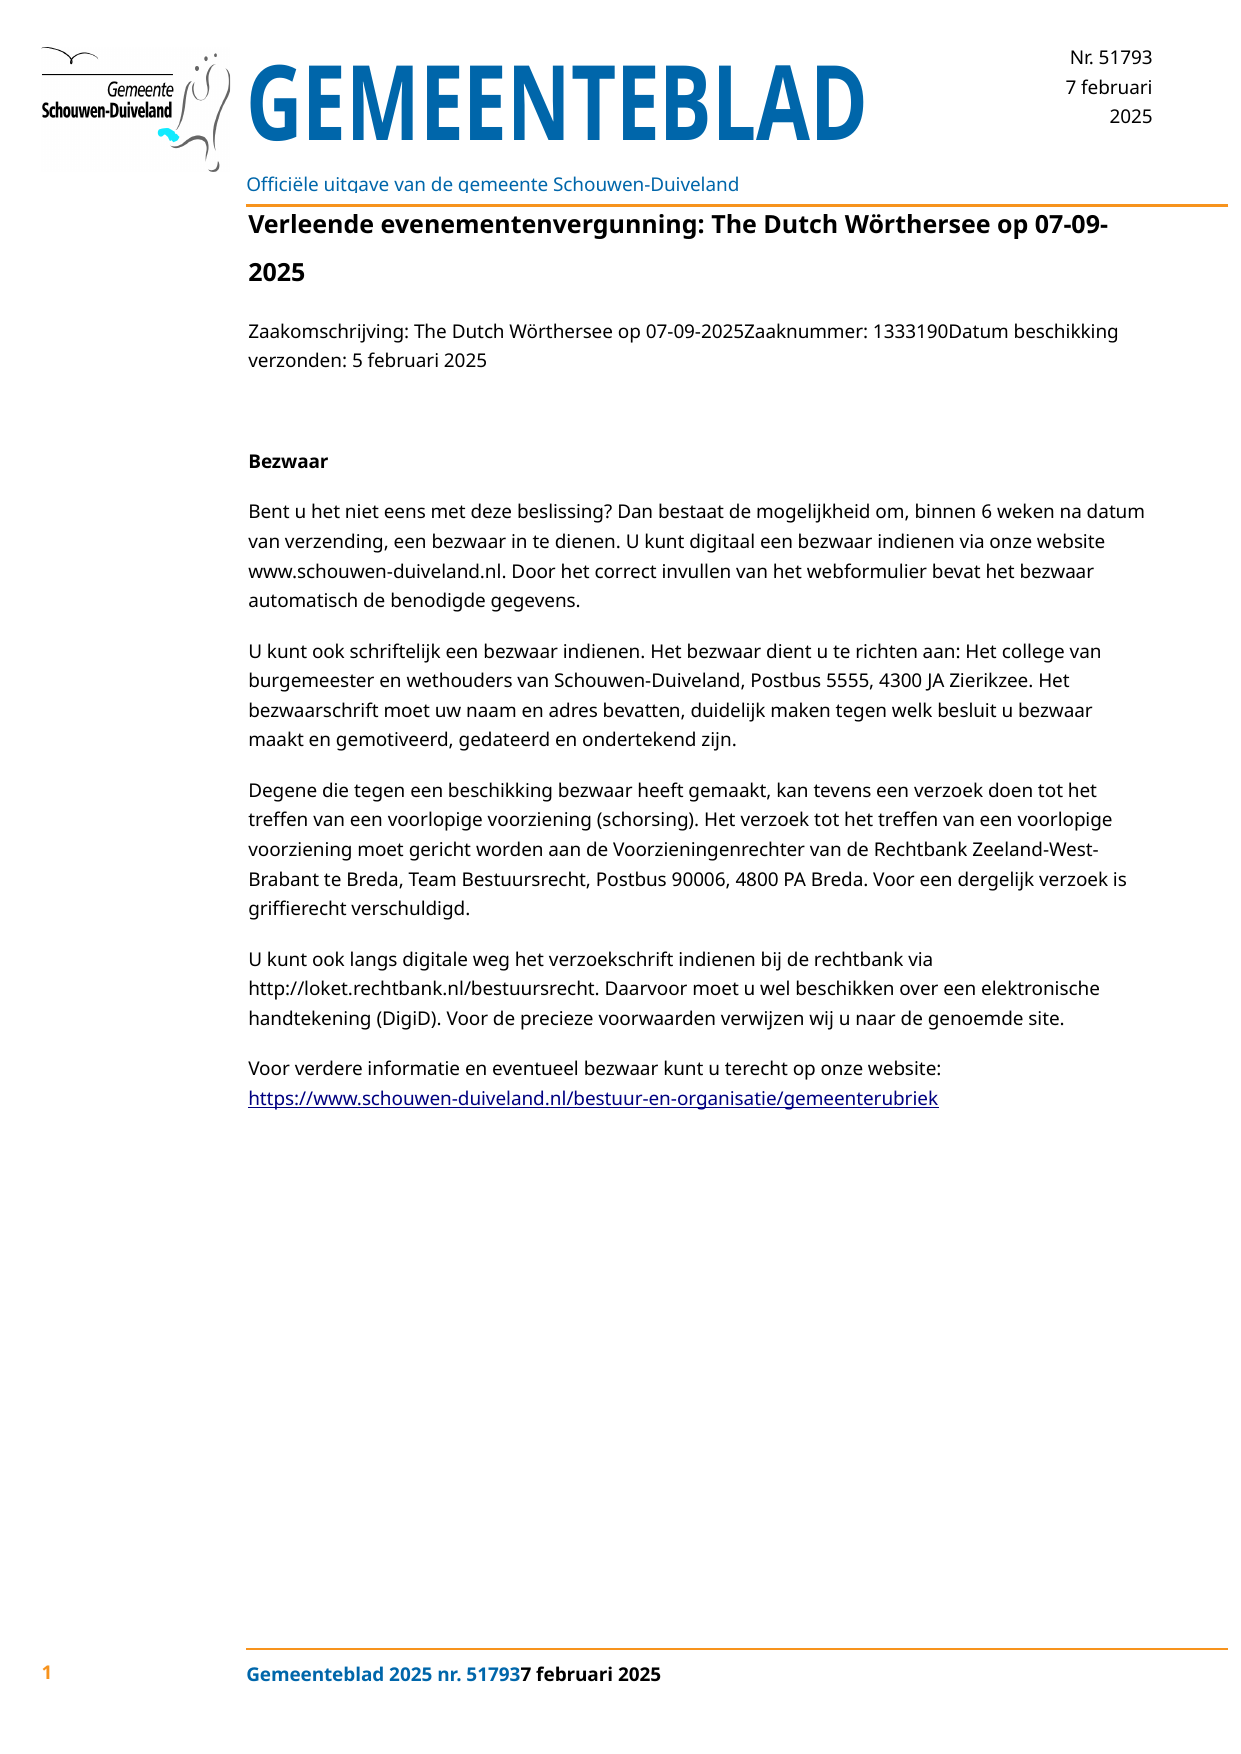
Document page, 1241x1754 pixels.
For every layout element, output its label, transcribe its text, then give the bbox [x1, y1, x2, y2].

text Degene die tegen een beschikking bezwaar heeft gemaakt, kan tevens een verzoek doen tot het treffen van een voorlopige voorziening (schorsing). Het verzoek tot het treffen van een voorlopige voorziening moet gericht worden aan de Voorzieningenrechter van de Rechtbank Zeeland-West-Brabant te Breda, Team Bestuursrecht, Postbus 90006, 4800 PA Breda. Voor een dergelijk verzoek is griffierecht verschuldigd. [248, 777, 1152, 921]
text Voor verdere informatie en eventueel bezwaar kunt u terecht op onze website: https://www.schouwen-duiveland.nl/bestuur-en-organisatie/gemeenterubriek [248, 1055, 1152, 1111]
picture [41, 47, 231, 172]
text U kunt ook langs digitale weg het verzoekschrift indienen bij de rechtbank via http://loket.rechtbank.nl/bestuursrecht. Daarvoor moet u wel beschikken over een elektronische handtekening (DigiD). Voor de precieze voorwaarden verwijzen wij u naar de genoemde site. [248, 946, 1152, 1031]
text Bent u het niet eens met deze beslissing? Dan bestaat de mogelijkheid om, binnen 6 weken na datum van verzending, een bezwaar in te dienen. U kunt digitaal een bezwaar indienen via onze website www.schouwen-duiveland.nl. Door het correct invullen van het webformulier bevat het bezwaar automatisch de benodigde gegevens. [248, 499, 1152, 613]
text Zaakomschrijving: The Dutch Wörthersee op 07-09-2025Zaaknummer: 1333190Datum beschikking verzonden: 5 februari 2025 [248, 318, 1152, 373]
text Verleende evenementenvergunning: The Dutch Wörthersee op 07-09-2025 [248, 207, 1152, 288]
text Bezwaar [248, 448, 1152, 474]
text U kunt ook schriftelijk een bezwaar indienen. Het bezwaar dient u te richten aan: Het college van burgemeester en wethouders van Schouwen-Duiveland, Postbus 5555, 4300 JA Zierikzee. Het bezwaarschrift moet uw naam en adres bevatten, duidelijk maken tegen welk besluit u bezwaar maakt en gemotiveerd, gedateerd en ondertekend zijn. [248, 638, 1152, 752]
